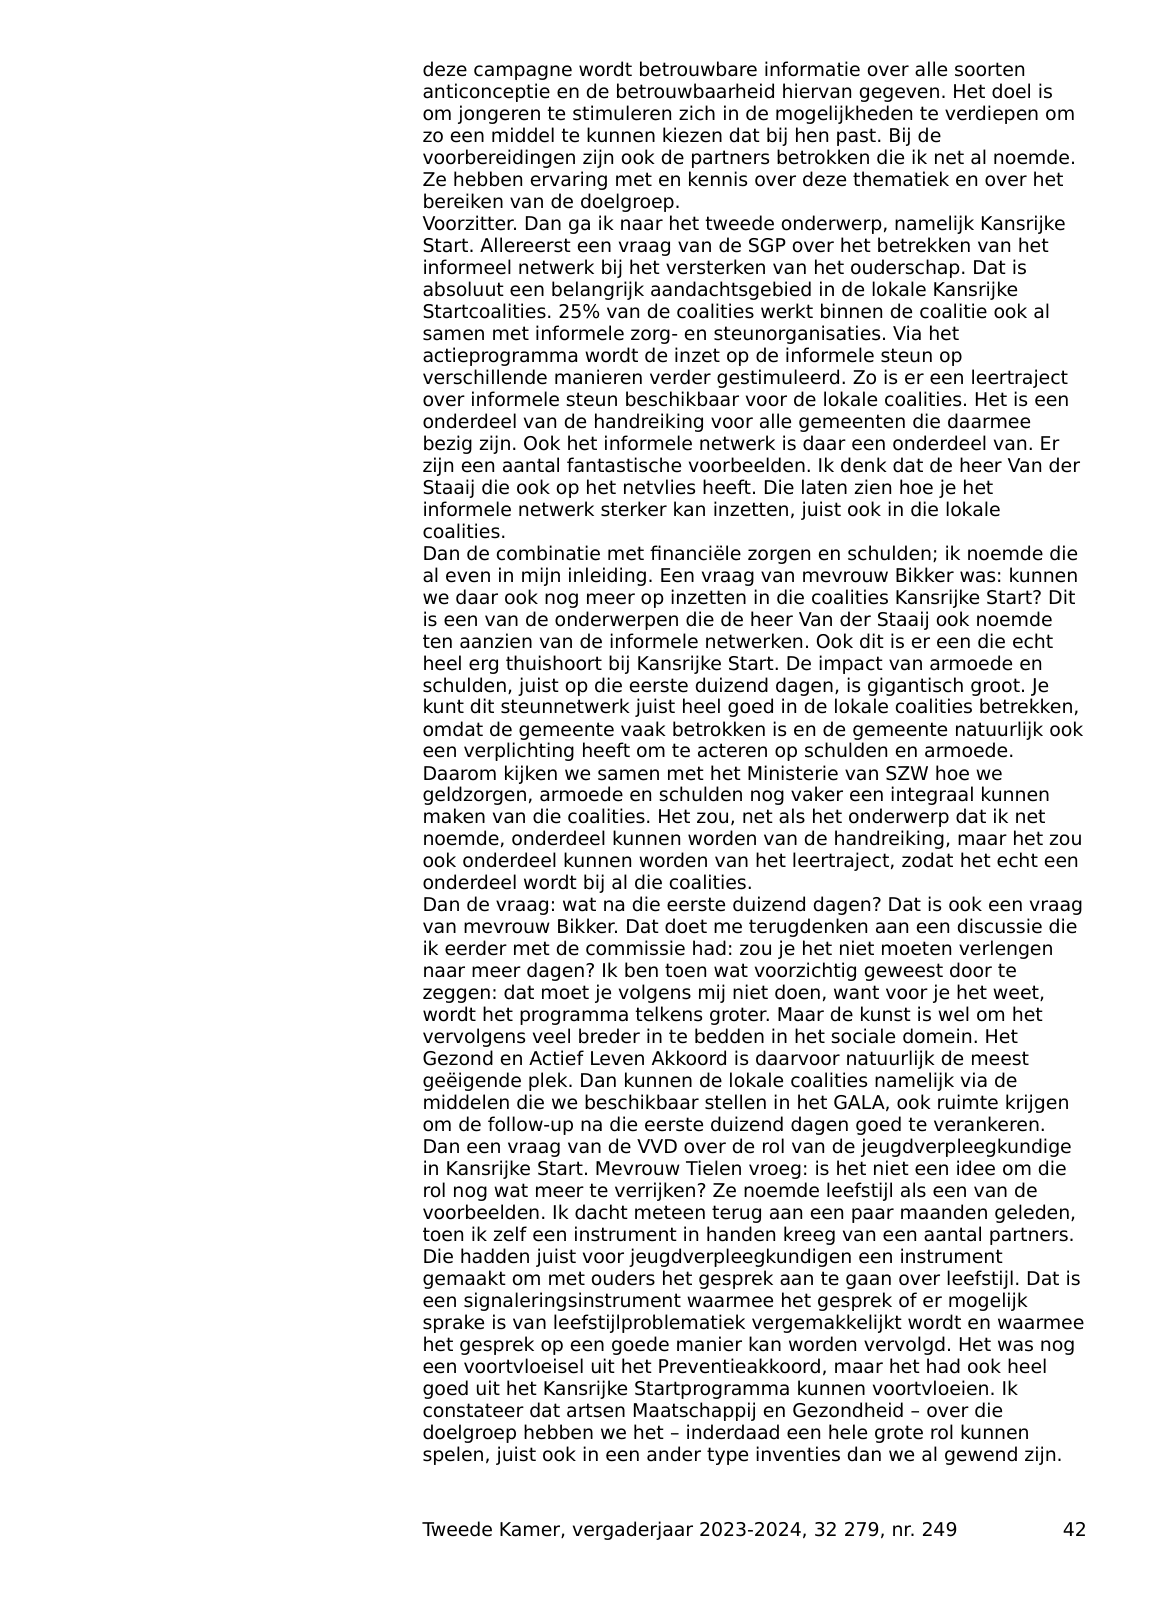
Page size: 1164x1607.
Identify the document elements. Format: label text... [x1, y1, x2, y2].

text Voorzitter. Dan ga ik naar het tweede onderwerp, namelijk Kansrijke Start. Allereerst een vraag van de SGP over het betrekken van het informeel netwerk bij het versterken van het ouderschap. Dat is absoluut een belangrijk aandachtsgebied in de lokale Kansrijke Startcoalities. 25% van de coalities werkt binnen de coalitie ook al samen met informele zorg- en steunorganisaties. Via het actieprogramma wordt de inzet op de informele steun op verschillende manieren verder gestimuleerd. Zo is er een leertraject over informele steun beschikbaar voor de lokale coalities. Het is een onderdeel van de handreiking voor alle gemeenten die daarmee bezig zijn. Ook het informele netwerk is daar een onderdeel van. Er zijn een aantal fantastische voorbeelden. Ik denk dat de heer Van der Staaij die ook op het netvlies heeft. Die laten zien hoe je het informele netwerk sterker kan inzetten, juist ook in die lokale coalities. [422, 213, 1087, 543]
text Dan de vraag: wat na die eerste duizend dagen? Dat is ook een vraag van mevrouw Bikker. Dat doet me terugdenken aan een discussie die ik eerder met de commissie had: zou je het niet moeten verlengen naar meer dagen? Ik ben toen wat voorzichtig geweest door te zeggen: dat moet je volgens mij niet doen, want voor je het weet, wordt het programma telkens groter. Maar de kunst is wel om het vervolgens veel breder in te bedden in het sociale domein. Het Gezond en Actief Leven Akkoord is daarvoor natuurlijk de meest geëigende plek. Dan kunnen de lokale coalities namelijk via de middelen die we beschikbaar stellen in het GALA, ook ruimte krijgen om de follow-up na die eerste duizend dagen goed te verankeren. [422, 894, 1087, 1136]
text Dan de combinatie met financiële zorgen en schulden; ik noemde die al even in mijn inleiding. Een vraag van mevrouw Bikker was: kunnen we daar ook nog meer op inzetten in die coalities Kansrijke Start? Dit is een van de onderwerpen die de heer Van der Staaij ook noemde ten aanzien van de informele netwerken. Ook dit is er een die echt heel erg thuishoort bij Kansrijke Start. De impact van armoede en schulden, juist op die eerste duizend dagen, is gigantisch groot. Je kunt dit steunnetwerk juist heel goed in de lokale coalities betrekken, omdat de gemeente vaak betrokken is en de gemeente natuurlijk ook een verplichting heeft om te acteren op schulden en armoede. Daarom kijken we samen met het Ministerie van SZW hoe we geldzorgen, armoede en schulden nog vaker een integraal kunnen maken van die coalities. Het zou, net als het onderwerp dat ik net noemde, onderdeel kunnen worden van de handreiking, maar het zou ook onderdeel kunnen worden van het leertraject, zodat het echt een onderdeel wordt bij al die coalities. [422, 543, 1087, 894]
text deze campagne wordt betrouwbare informatie over alle soorten anticonceptie en de betrouwbaarheid hiervan gegeven. Het doel is om jongeren te stimuleren zich in de mogelijkheden te verdiepen om zo een middel te kunnen kiezen dat bij hen past. Bij de voorbereidingen zijn ook de partners betrokken die ik net al noemde. Ze hebben ervaring met en kennis over deze thematiek en over het bereiken van de doelgroep. [422, 59, 1087, 213]
text Dan een vraag van de VVD over de rol van de jeugdverpleegkundige in Kansrijke Start. Mevrouw Tielen vroeg: is het niet een idee om die rol nog wat meer te verrijken? Ze noemde leefstijl als een van de voorbeelden. Ik dacht meteen terug aan een paar maanden geleden, toen ik zelf een instrument in handen kreeg van een aantal partners. Die hadden juist voor jeugdverpleegkundigen een instrument gemaakt om met ouders het gesprek aan te gaan over leefstijl. Dat is een signaleringsinstrument waarmee het gesprek of er mogelijk sprake is van leefstijlproblematiek vergemakkelijkt wordt en waarmee het gesprek op een goede manier kan worden vervolgd. Het was nog een voortvloeisel uit het Preventieakkoord, maar het had ook heel goed uit het Kansrijke Startprogramma kunnen voortvloeien. Ik constateer dat artsen Maatschappij en Gezondheid – over die doelgroep hebben we het – inderdaad een hele grote rol kunnen spelen, juist ook in een ander type inventies dan we al gewend zijn. [422, 1136, 1087, 1466]
